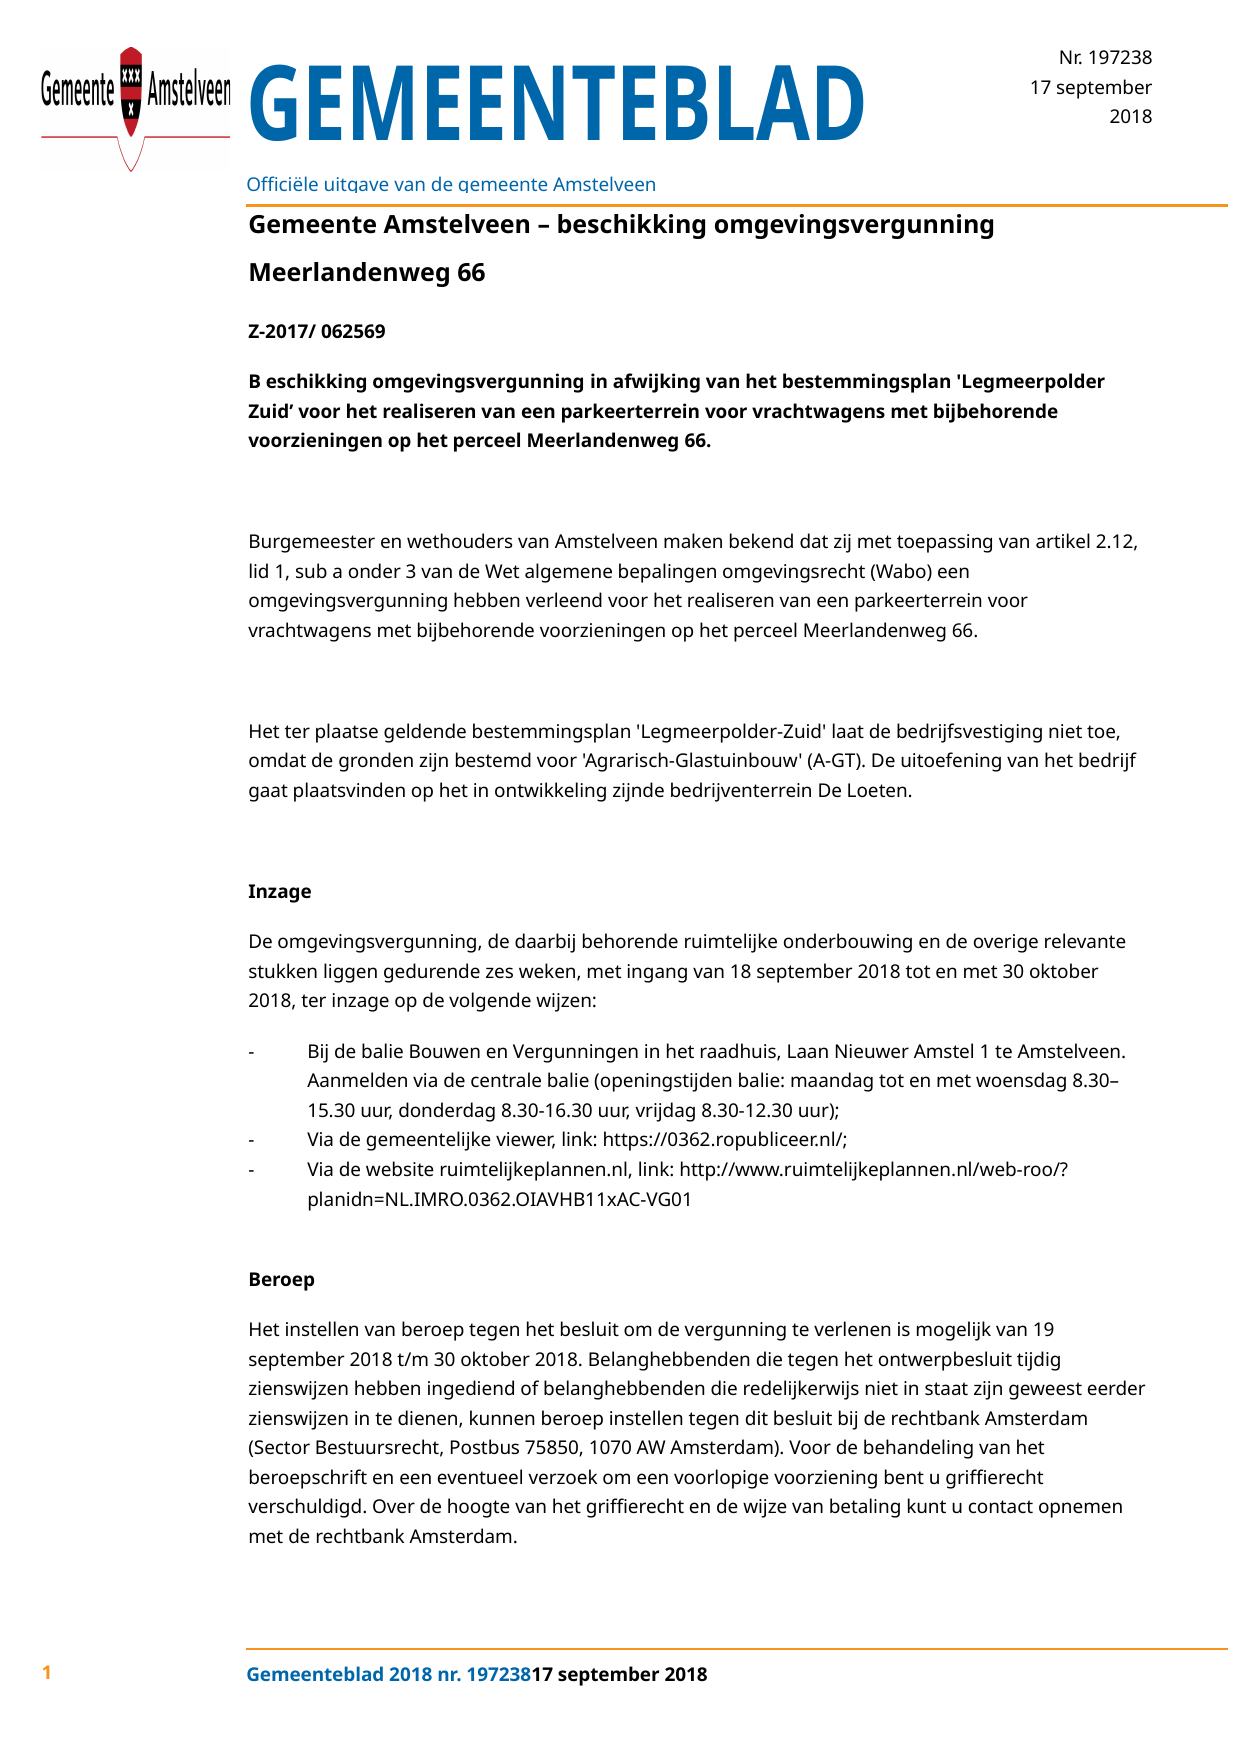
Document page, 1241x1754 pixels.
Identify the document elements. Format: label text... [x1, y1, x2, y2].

picture [41, 47, 231, 172]
text Beroep [248, 1266, 1152, 1292]
text De omgevingsvergunning, de daarbij behorende ruimtelijke onderbouwing en de overige relevante stukken liggen gedurende zes weken, met ingang van 18 september 2018 tot en met 30 oktober 2018, ter inzage op de volgende wijzen: [248, 928, 1152, 1013]
list Via de gemeentelijke viewer, link: https://0362.ropubliceer.nl/; [248, 1127, 1152, 1152]
text Gemeente Amstelveen – beschikking omgevingsvergunning Meerlandenweg 66 [248, 207, 1152, 288]
text Inzage [248, 878, 1152, 904]
list Via de website ruimtelijkeplannen.nl, link: http://www.ruimtelijkeplannen.nl/web-roo/?planidn=NL.IMRO.0362.OIAVHB11xAC-VG01 [248, 1156, 1152, 1212]
text Burgemeester en wethouders van Amstelveen maken bekend dat zij met toepassing van artikel 2.12, lid 1, sub a onder 3 van de Wet algemene bepalingen omgevingsrecht (Wabo) een omgevingsvergunning hebben verleend voor het realiseren van een parkeerterrein voor vrachtwagens met bijbehorende voorzieningen op het perceel Meerlandenweg 66. [248, 528, 1152, 643]
text B eschikking omgevingsvergunning in afwijking van het bestemmingsplan 'Legmeerpolder Zuid’ voor het realiseren van een parkeerterrein voor vrachtwagens met bijbehorende voorzieningen op het perceel Meerlandenweg 66. [248, 368, 1152, 453]
text Het instellen van beroep tegen het besluit om de vergunning te verlenen is mogelijk van 19 september 2018 t/m 30 oktober 2018. Belanghebbenden die tegen het ontwerpbesluit tijdig zienswijzen hebben ingediend of belanghebbenden die redelijkerwijs niet in staat zijn geweest eerder zienswijzen in te dienen, kunnen beroep instellen tegen dit besluit bij de rechtbank Amsterdam (Sector Bestuursrecht, Postbus 75850, 1070 AW Amsterdam). Voor de behandeling van het beroepschrift en een eventueel verzoek om een voorlopige voorziening bent u griffierecht verschuldigd. Over de hoogte van het griffierecht en de wijze van betaling kunt u contact opnemen met de rechtbank Amsterdam. [248, 1316, 1152, 1549]
text Z-2017/ 062569 [248, 318, 1152, 344]
list Bij de balie Bouwen en Vergunningen in het raadhuis, Laan Nieuwer Amstel 1 te Amstelveen. Aanmelden via de centrale balie (openingstijden balie: maandag tot en met woensdag 8.30–15.30 uur, donderdag 8.30-16.30 uur, vrijdag 8.30-12.30 uur); [248, 1038, 1152, 1123]
text Het ter plaatse geldende bestemmingsplan 'Legmeerpolder-Zuid' laat de bedrijfsvestiging niet toe, omdat de gronden zijn bestemd voor 'Agrarisch-Glastuinbouw' (A-GT). De uitoefening van het bedrijf gaat plaatsvinden op het in ontwikkeling zijnde bedrijventerrein De Loeten. [248, 718, 1152, 803]
